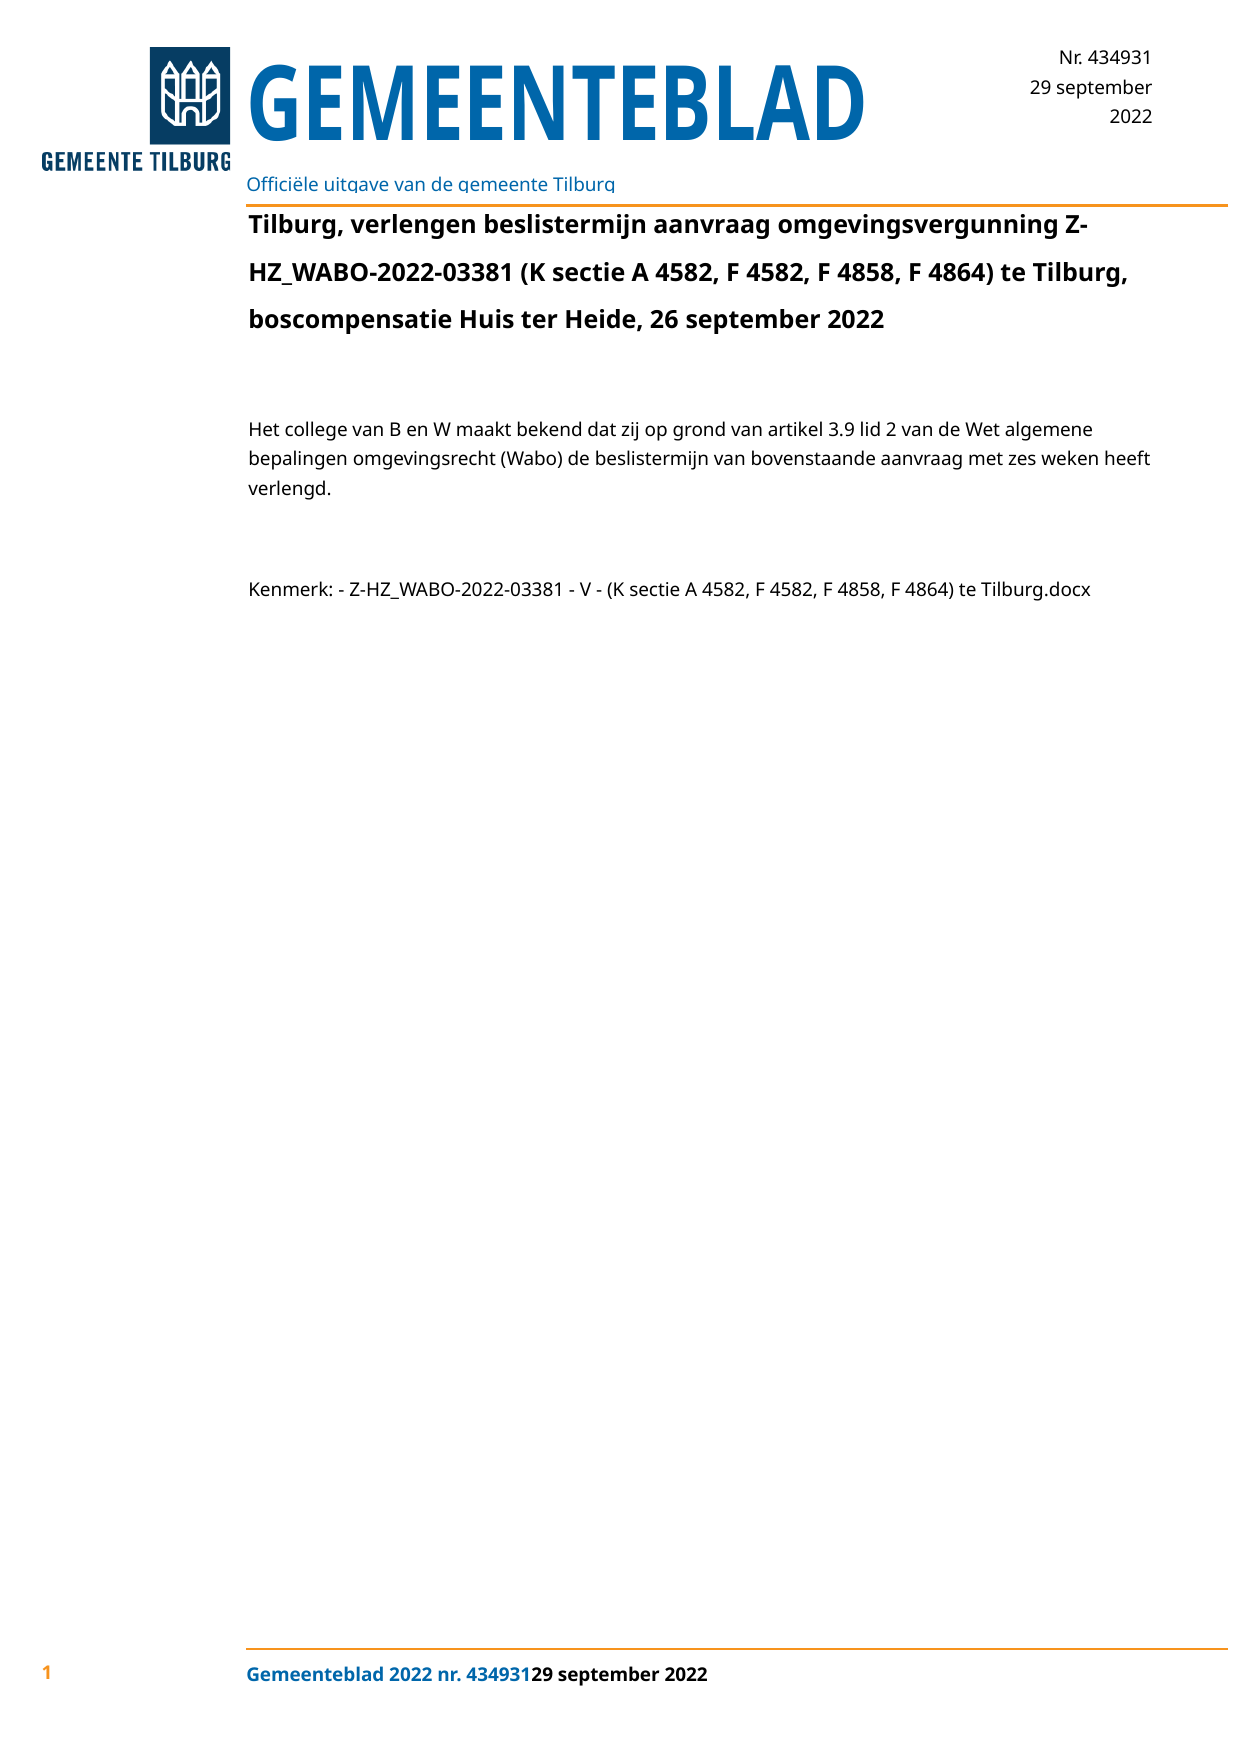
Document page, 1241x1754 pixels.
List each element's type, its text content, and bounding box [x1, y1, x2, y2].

text Het college van B en W maakt bekend dat zij op grond van artikel 3.9 lid 2 van de Wet algemene bepalingen omgevingsrecht (Wabo) de beslistermijn van bovenstaande aanvraag met zes weken heeft verlengd. [248, 416, 1152, 501]
text Kenmerk: - Z-HZ_WABO-2022-03381 - V - (K sectie A 4582, F 4582, F 4858, F 4864) te Tilburg.docx [248, 576, 1152, 602]
picture [41, 47, 231, 172]
text Tilburg, verlengen beslistermijn aanvraag omgevingsvergunning Z-HZ_WABO-2022-03381 (K sectie A 4582, F 4582, F 4858, F 4864) te Tilburg, boscompensatie Huis ter Heide, 26 september 2022 [248, 207, 1152, 336]
